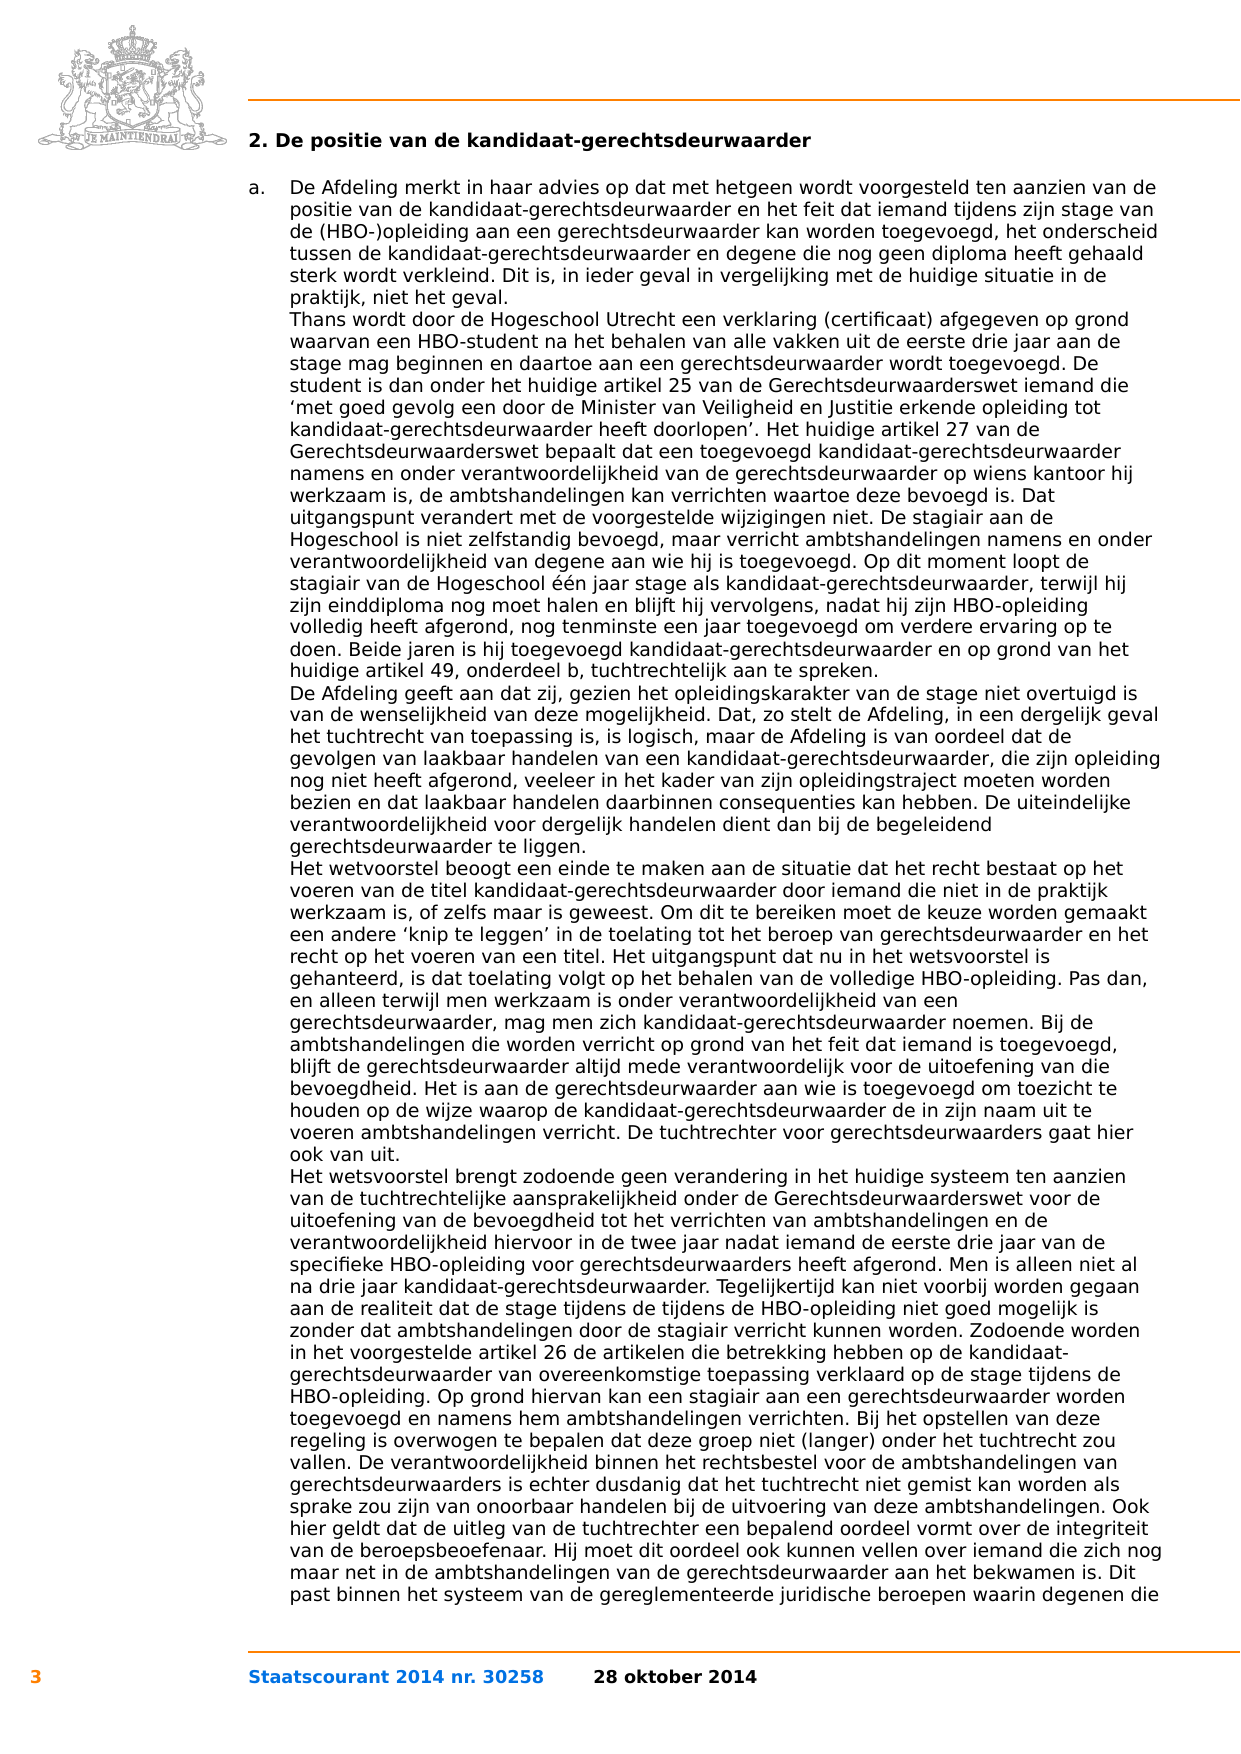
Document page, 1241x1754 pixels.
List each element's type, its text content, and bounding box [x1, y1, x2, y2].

picture [38, 25, 227, 150]
text Het wetvoorstel beoogt een einde te maken aan de situatie dat het recht bestaat op het voeren van de titel kandidaat-gerechtsdeurwaarder door iemand die niet in de praktijk werkzaam is, of zelfs maar is geweest. Om dit te bereiken moet de keuze worden gemaakt een andere ‘knip te leggen’ in de toelating tot het beroep van gerechtsdeurwaarder en het recht op het voeren van een titel. Het uitgangspunt dat nu in het wetsvoorstel is gehanteerd, is dat toelating volgt op het behalen van de volledige HBO-opleiding. Pas dan, en alleen terwijl men werkzaam is onder verantwoordelijkheid van een gerechtsdeurwaarder, mag men zich kandidaat-gerechtsdeurwaarder noemen. Bij de ambtshandelingen die worden verricht op grond van het feit dat iemand is toegevoegd, blijft de gerechtsdeurwaarder altijd mede verantwoordelijk voor de uitoefening van die bevoegdheid. Het is aan de gerechtsdeurwaarder aan wie is toegevoegd om toezicht te houden op de wijze waarop de kandidaat-gerechtsdeurwaarder de in zijn naam uit te voeren ambtshandelingen verricht. De tuchtrechter voor gerechtsdeurwaarders gaat hier ook van uit. [289, 858, 1163, 1166]
subtitle 2. De positie van de kandidaat-gerechtsdeurwaarder [248, 130, 1163, 152]
text Thans wordt door de Hogeschool Utrecht een verklaring (certificaat) afgegeven op grond waarvan een HBO-student na het behalen van alle vakken uit de eerste drie jaar aan de stage mag beginnen en daartoe aan een gerechtsdeurwaarder wordt toegevoegd. De student is dan onder het huidige artikel 25 van de Gerechtsdeurwaarderswet iemand die ‘met goed gevolg een door de Minister van Veiligheid en Justitie erkende opleiding tot kandidaat-gerechtsdeurwaarder heeft doorlopen’. Het huidige artikel 27 van de Gerechtsdeurwaarderswet bepaalt dat een toegevoegd kandidaat-gerechtsdeurwaarder namens en onder verantwoordelijkheid van de gerechtsdeurwaarder op wiens kantoor hij werkzaam is, de ambtshandelingen kan verrichten waartoe deze bevoegd is. Dat uitgangspunt verandert met de voorgestelde wijzigingen niet. De stagiair aan de Hogeschool is niet zelfstandig bevoegd, maar verricht ambtshandelingen namens en onder verantwoordelijkheid van degene aan wie hij is toegevoegd. Op dit moment loopt de stagiair van de Hogeschool één jaar stage als kandidaat-gerechtsdeurwaarder, terwijl hij zijn einddiploma nog moet halen en blijft hij vervolgens, nadat hij zijn HBO-opleiding volledig heeft afgerond, nog tenminste een jaar toegevoegd om verdere ervaring op te doen. Beide jaren is hij toegevoegd kandidaat-gerechtsdeurwaarder en op grond van het huidige artikel 49, onderdeel b, tuchtrechtelijk aan te spreken. [289, 309, 1163, 682]
text Het wetsvoorstel brengt zodoende geen verandering in het huidige systeem ten aanzien van de tuchtrechtelijke aansprakelijkheid onder de Gerechtsdeurwaarderswet voor de uitoefening van de bevoegdheid tot het verrichten van ambtshandelingen en de verantwoordelijkheid hiervoor in de twee jaar nadat iemand de eerste drie jaar van de specifieke HBO-opleiding voor gerechtsdeurwaarders heeft afgerond. Men is alleen niet al na drie jaar kandidaat-gerechtsdeurwaarder. Tegelijkertijd kan niet voorbij worden gegaan aan de realiteit dat de stage tijdens de tijdens de HBO-opleiding niet goed mogelijk is zonder dat ambtshandelingen door de stagiair verricht kunnen worden. Zodoende worden in het voorgestelde artikel 26 de artikelen die betrekking hebben op de kandidaat-gerechtsdeurwaarder van overeenkomstige toepassing verklaard op de stage tijdens de HBO-opleiding. Op grond hiervan kan een stagiair aan een gerechtsdeurwaarder worden toegevoegd en namens hem ambtshandelingen verrichten. Bij het opstellen van deze regeling is overwogen te bepalen dat deze groep niet (langer) onder het tuchtrecht zou vallen. De verantwoordelijkheid binnen het rechtsbestel voor de ambtshandelingen van gerechtsdeurwaarders is echter dusdanig dat het tuchtrecht niet gemist kan worden als sprake zou zijn van onoorbaar handelen bij de uitvoering van deze ambtshandelingen. Ook hier geldt dat de uitleg van de tuchtrechter een bepalend oordeel vormt over de integriteit van de beroepsbeoefenaar. Hij moet dit oordeel ook kunnen vellen over iemand die zich nog maar net in de ambtshandelingen van de gerechtsdeurwaarder aan het bekwamen is. Dit past binnen het systeem van de gereglementeerde juridische beroepen waarin degenen die [289, 1166, 1163, 1606]
text De Afdeling geeft aan dat zij, gezien het opleidingskarakter van de stage niet overtuigd is van de wenselijkheid van deze mogelijkheid. Dat, zo stelt de Afdeling, in een dergelijk geval het tuchtrecht van toepassing is, is logisch, maar de Afdeling is van oordeel dat de gevolgen van laakbaar handelen van een kandidaat-gerechtsdeurwaarder, die zijn opleiding nog niet heeft afgerond, veeleer in het kader van zijn opleidingstraject moeten worden bezien en dat laakbaar handelen daarbinnen consequenties kan hebben. De uiteindelijke verantwoordelijkheid voor dergelijk handelen dient dan bij de begeleidend gerechtsdeurwaarder te liggen. [289, 682, 1163, 858]
text a. De Afdeling merkt in haar advies op dat met hetgeen wordt voorgesteld ten aanzien van de positie van de kandidaat-gerechtsdeurwaarder en het feit dat iemand tijdens zijn stage van de (HBO-)opleiding aan een gerechtsdeurwaarder kan worden toegevoegd, het onderscheid tussen de kandidaat-gerechtsdeurwaarder en degene die nog geen diploma heeft gehaald sterk wordt verkleind. Dit is, in ieder geval in vergelijking met de huidige situatie in de praktijk, niet het geval. [248, 177, 1163, 309]
